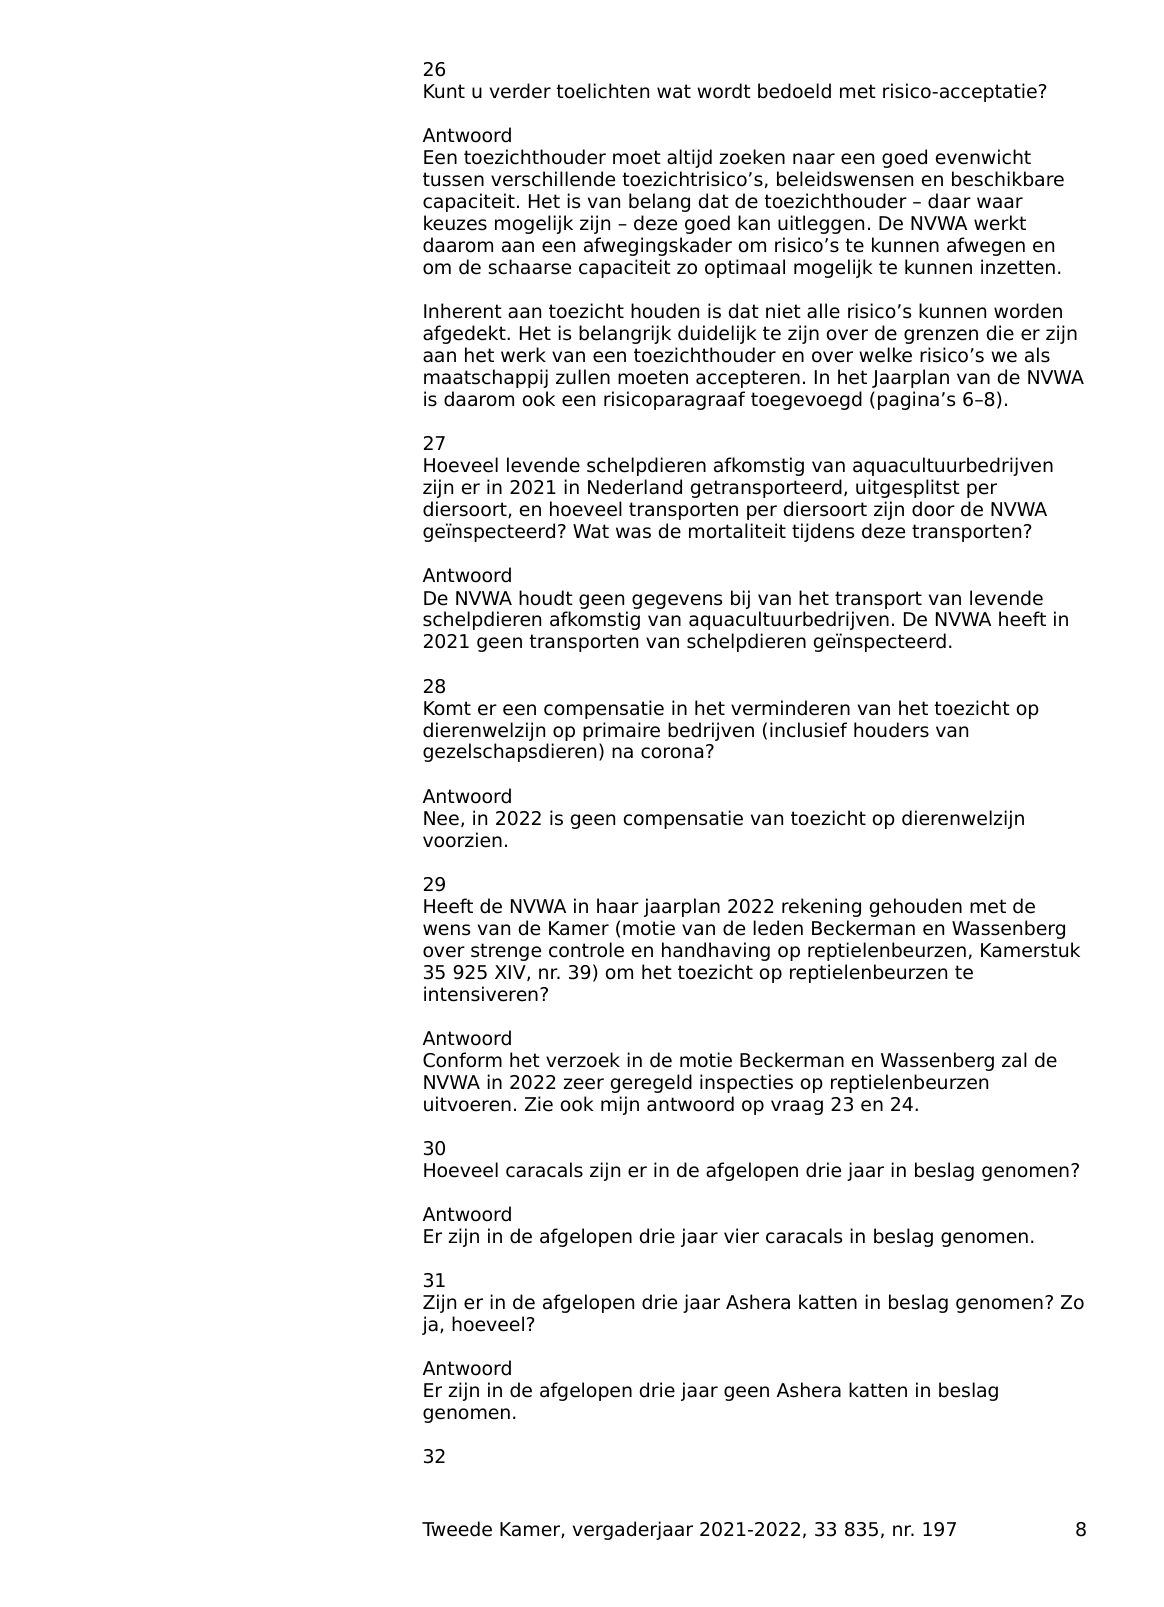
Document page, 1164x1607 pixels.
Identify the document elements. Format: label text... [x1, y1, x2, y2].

text Antwoord [422, 786, 1087, 808]
text Er zijn in de afgelopen drie jaar vier caracals in beslag genomen. [422, 1226, 1087, 1248]
text 29 [422, 874, 1087, 896]
text Zijn er in de afgelopen drie jaar Ashera katten in beslag genomen? Zo ja, hoeveel? [422, 1292, 1087, 1336]
text 31 [422, 1270, 1087, 1292]
text 30 [422, 1138, 1087, 1160]
text Conform het verzoek in de motie Beckerman en Wassenberg zal de NVWA in 2022 zeer geregeld inspecties op reptielenbeurzen uitvoeren. Zie ook mijn antwoord op vraag 23 en 24. [422, 1050, 1087, 1116]
text Er zijn in de afgelopen drie jaar geen Ashera katten in beslag genomen. [422, 1380, 1087, 1424]
text 26 [422, 59, 1087, 81]
text Antwoord [422, 125, 1087, 147]
text Heeft de NVWA in haar jaarplan 2022 rekening gehouden met de wens van de Kamer (motie van de leden Beckerman en Wassenberg over strenge controle en handhaving op reptielenbeurzen, Kamerstuk 35 925 XIV, nr. 39) om het toezicht op reptielenbeurzen te intensiveren? [422, 896, 1087, 1006]
text Een toezichthouder moet altijd zoeken naar een goed evenwicht tussen verschillende toezichtrisico’s, beleidswensen en beschikbare capaciteit. Het is van belang dat de toezichthouder – daar waar keuzes mogelijk zijn – deze goed kan uitleggen. De NVWA werkt daarom aan een afwegingskader om risico’s te kunnen afwegen en om de schaarse capaciteit zo optimaal mogelijk te kunnen inzetten. [422, 147, 1087, 279]
text Antwoord [422, 1358, 1087, 1380]
text Kunt u verder toelichten wat wordt bedoeld met risico-acceptatie? [422, 81, 1087, 103]
text Antwoord [422, 1028, 1087, 1050]
text 32 [422, 1446, 1087, 1468]
text 28 [422, 676, 1087, 697]
text De NVWA houdt geen gegevens bij van het transport van levende schelpdieren afkomstig van aquacultuurbedrijven. De NVWA heeft in 2021 geen transporten van schelpdieren geïnspecteerd. [422, 587, 1087, 653]
text Komt er een compensatie in het verminderen van het toezicht op dierenwelzijn op primaire bedrijven (inclusief houders van gezelschapsdieren) na corona? [422, 697, 1087, 763]
text Antwoord [422, 565, 1087, 587]
text Hoeveel caracals zijn er in de afgelopen drie jaar in beslag genomen? [422, 1160, 1087, 1182]
text Antwoord [422, 1204, 1087, 1226]
text Nee, in 2022 is geen compensatie van toezicht op dierenwelzijn voorzien. [422, 808, 1087, 852]
text 27 [422, 433, 1087, 455]
text Inherent aan toezicht houden is dat niet alle risico’s kunnen worden afgedekt. Het is belangrijk duidelijk te zijn over de grenzen die er zijn aan het werk van een toezichthouder en over welke risico’s we als maatschappij zullen moeten accepteren. In het Jaarplan van de NVWA is daarom ook een risicoparagraaf toegevoegd (pagina’s 6–8). [422, 301, 1087, 411]
text Hoeveel levende schelpdieren afkomstig van aquacultuurbedrijven zijn er in 2021 in Nederland getransporteerd, uitgesplitst per diersoort, en hoeveel transporten per diersoort zijn door de NVWA geïnspecteerd? Wat was de mortaliteit tijdens deze transporten? [422, 455, 1087, 543]
